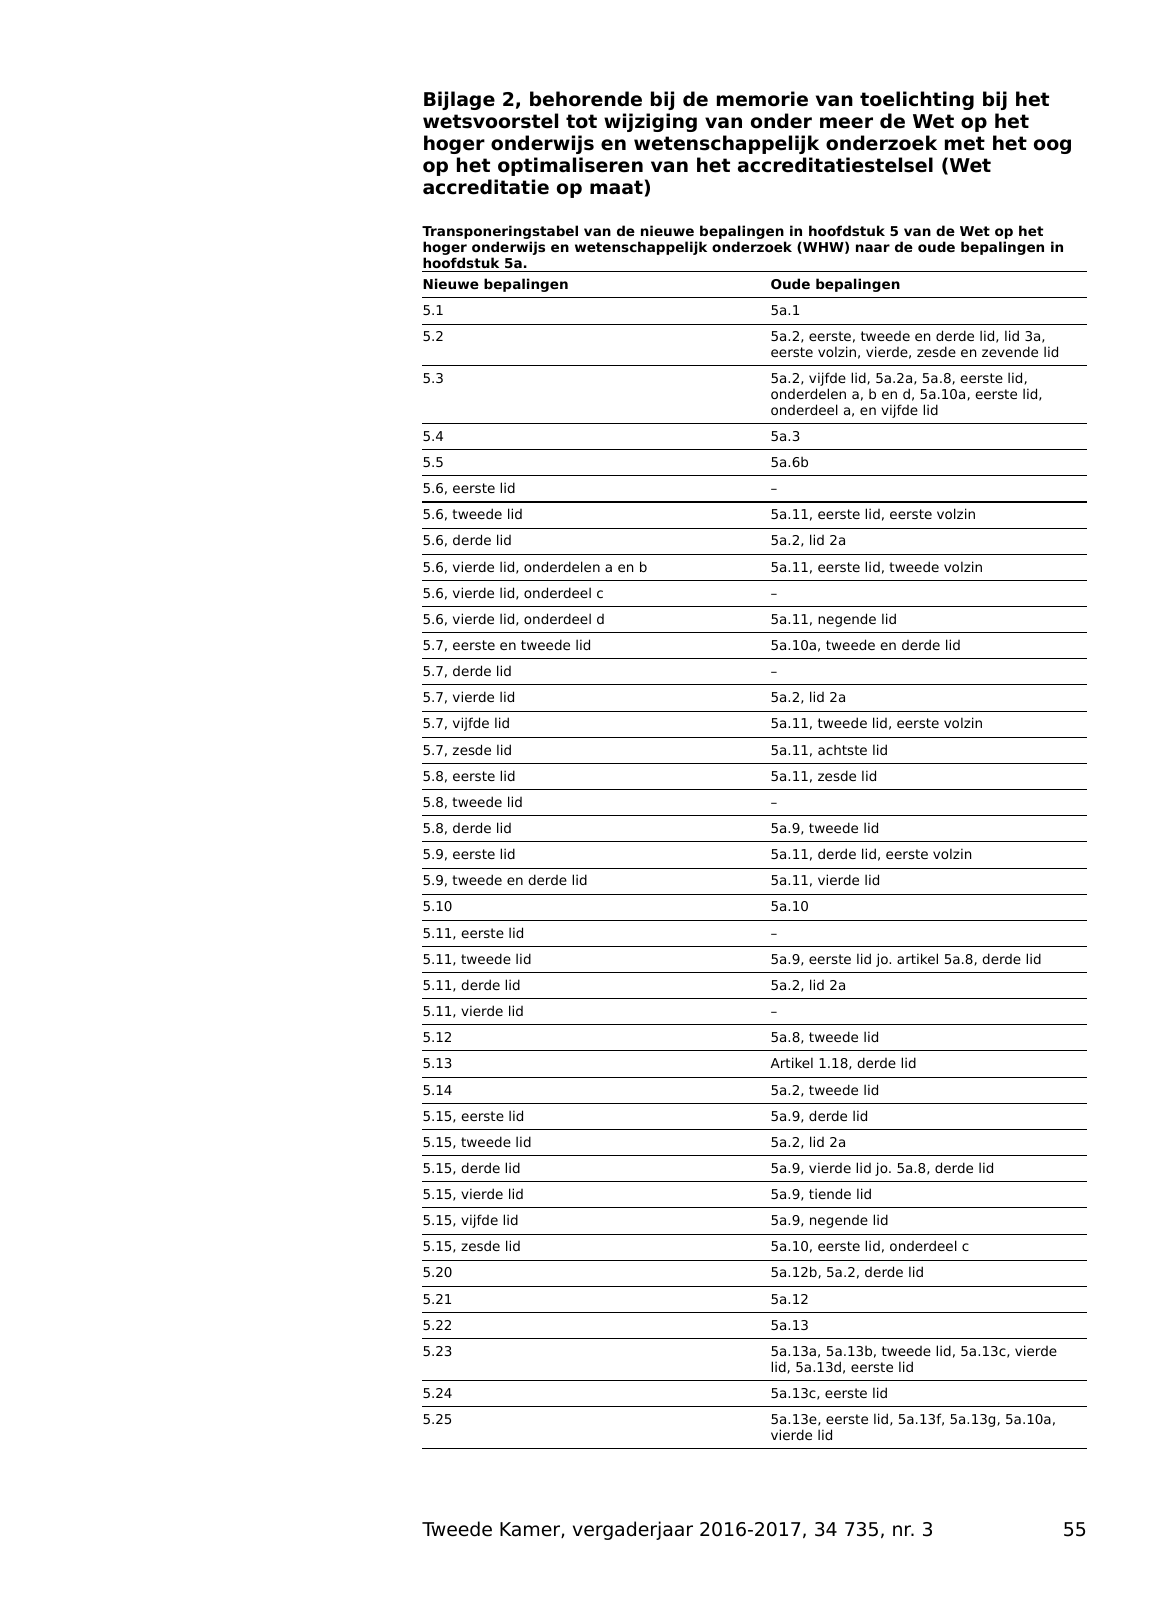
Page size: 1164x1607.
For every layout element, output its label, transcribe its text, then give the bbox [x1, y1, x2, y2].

table_cell 5a.12 [764, 1287, 1087, 1312]
table_cell 5a.11, zesde lid [764, 764, 1087, 789]
table_cell 5a.10, eerste lid, onderdeel c [764, 1235, 1087, 1259]
table_cell 5.6, tweede lid [422, 503, 764, 527]
table_cell 5a.11, tweede lid, eerste volzin [764, 712, 1087, 737]
table_cell 5a.8, tweede lid [764, 1025, 1087, 1050]
table_cell 5.7, derde lid [422, 659, 764, 684]
table_cell 5a.2, lid 2a [764, 973, 1087, 998]
table_cell 5.15, tweede lid [422, 1130, 764, 1155]
table_cell 5.20 [422, 1261, 764, 1286]
table_cell 5.21 [422, 1287, 764, 1312]
table_cell – [764, 581, 1087, 606]
table_cell 5a.6b [764, 450, 1087, 475]
table_cell 5.15, zesde lid [422, 1235, 764, 1259]
table_cell – [764, 790, 1087, 815]
table_cell 5a.11, eerste lid, tweede volzin [764, 555, 1087, 580]
table_cell 5.4 [422, 424, 764, 449]
table_cell 5.7, zesde lid [422, 738, 764, 763]
table_cell Oude bepalingen [764, 272, 1087, 297]
table_cell 5a.2, lid 2a [764, 1130, 1087, 1155]
table_cell – [764, 659, 1087, 684]
table_cell 5a.2, lid 2a [764, 529, 1087, 554]
table_cell 5.8, tweede lid [422, 790, 764, 815]
table_cell 5a.11, eerste lid, eerste volzin [764, 503, 1087, 527]
table_cell 5.6, vierde lid, onderdelen a en b [422, 555, 764, 580]
table_cell 5.25 [422, 1407, 764, 1448]
table_cell 5a.10 [764, 895, 1087, 920]
table_cell Nieuwe bepalingen [422, 272, 764, 297]
table_cell 5a.11, achtste lid [764, 738, 1087, 763]
table_cell 5a.11, vierde lid [764, 869, 1087, 893]
table_cell 5.15, vierde lid [422, 1182, 764, 1207]
table_cell 5.12 [422, 1025, 764, 1050]
table_cell 5.5 [422, 450, 764, 475]
table_cell 5.6, vierde lid, onderdeel d [422, 607, 764, 632]
table_cell 5a.12b, 5a.2, derde lid [764, 1261, 1087, 1286]
table_cell 5a.9, tweede lid [764, 816, 1087, 841]
table_cell 5.3 [422, 366, 764, 423]
table_cell 5.13 [422, 1051, 764, 1077]
table_cell 5.10 [422, 895, 764, 920]
table_cell 5a.3 [764, 424, 1087, 449]
table_cell 5.1 [422, 298, 764, 323]
table_cell 5.11, vierde lid [422, 999, 764, 1024]
table_cell 5.9, eerste lid [422, 842, 764, 867]
table_cell 5.11, tweede lid [422, 947, 764, 972]
table_cell 5.24 [422, 1381, 764, 1406]
table_cell 5a.10a, tweede en derde lid [764, 633, 1087, 658]
table_cell 5.6, derde lid [422, 529, 764, 554]
table_cell 5a.9, derde lid [764, 1104, 1087, 1129]
table_cell 5a.9, vierde lid jo. 5a.8, derde lid [764, 1156, 1087, 1181]
table_cell 5a.11, derde lid, eerste volzin [764, 842, 1087, 867]
table_cell 5a.2, lid 2a [764, 685, 1087, 711]
table_header Transponeringstabel van de nieuwe bepalingen in hoofdstuk 5 van de Wet op het hoger onderwijs en wetenschappelijk onderzoek (WHW) naar de oude bepalingen in hoofdstuk 5a. [422, 224, 1087, 271]
table_cell 5.23 [422, 1339, 764, 1380]
table_cell 5.22 [422, 1313, 764, 1338]
table_cell 5.7, eerste en tweede lid [422, 633, 764, 658]
table_cell 5.2 [422, 325, 764, 365]
table_cell 5a.9, negende lid [764, 1208, 1087, 1233]
table_cell 5a.9, tiende lid [764, 1182, 1087, 1207]
table_cell 5a.13c, eerste lid [764, 1381, 1087, 1406]
table_cell 5.7, vierde lid [422, 685, 764, 711]
table_cell 5a.9, eerste lid jo. artikel 5a.8, derde lid [764, 947, 1087, 972]
table_cell 5.8, eerste lid [422, 764, 764, 789]
table_cell 5a.13a, 5a.13b, tweede lid, 5a.13c, vierde lid, 5a.13d, eerste lid [764, 1339, 1087, 1380]
table_cell 5.11, eerste lid [422, 921, 764, 946]
table_cell 5.6, eerste lid [422, 476, 764, 501]
table_cell 5a.1 [764, 298, 1087, 323]
table_cell – [764, 921, 1087, 946]
table_cell 5.15, eerste lid [422, 1104, 764, 1129]
table_cell 5.9, tweede en derde lid [422, 869, 764, 893]
table_cell 5.6, vierde lid, onderdeel c [422, 581, 764, 606]
table_cell 5a.13 [764, 1313, 1087, 1338]
table_cell – [764, 476, 1087, 501]
table_cell 5.15, derde lid [422, 1156, 764, 1181]
table_cell 5a.2, eerste, tweede en derde lid, lid 3a, eerste volzin, vierde, zesde en zevende lid [764, 325, 1087, 365]
subtitle Bijlage 2, behorende bij de memorie van toelichting bij het wetsvoorstel tot wijziging van onder meer de Wet op het hoger onderwijs en wetenschappelijk onderzoek met het oog op het optimaliseren van het accreditatiestelsel (Wet accreditatie op maat) [77, 89, 1087, 199]
table_cell Artikel 1.18, derde lid [764, 1051, 1087, 1077]
table_cell 5a.11, negende lid [764, 607, 1087, 632]
table_cell 5a.13e, eerste lid, 5a.13f, 5a.13g, 5a.10a, vierde lid [764, 1407, 1087, 1448]
table_cell 5a.2, vijfde lid, 5a.2a, 5a.8, eerste lid, onderdelen a, b en d, 5a.10a, eerste lid, onderdeel a, en vijfde lid [764, 366, 1087, 423]
table_cell 5.7, vijfde lid [422, 712, 764, 737]
table_cell 5a.2, tweede lid [764, 1078, 1087, 1103]
table_cell 5.14 [422, 1078, 764, 1103]
table_cell – [764, 999, 1087, 1024]
table_cell 5.11, derde lid [422, 973, 764, 998]
table_cell 5.8, derde lid [422, 816, 764, 841]
table_cell 5.15, vijfde lid [422, 1208, 764, 1233]
